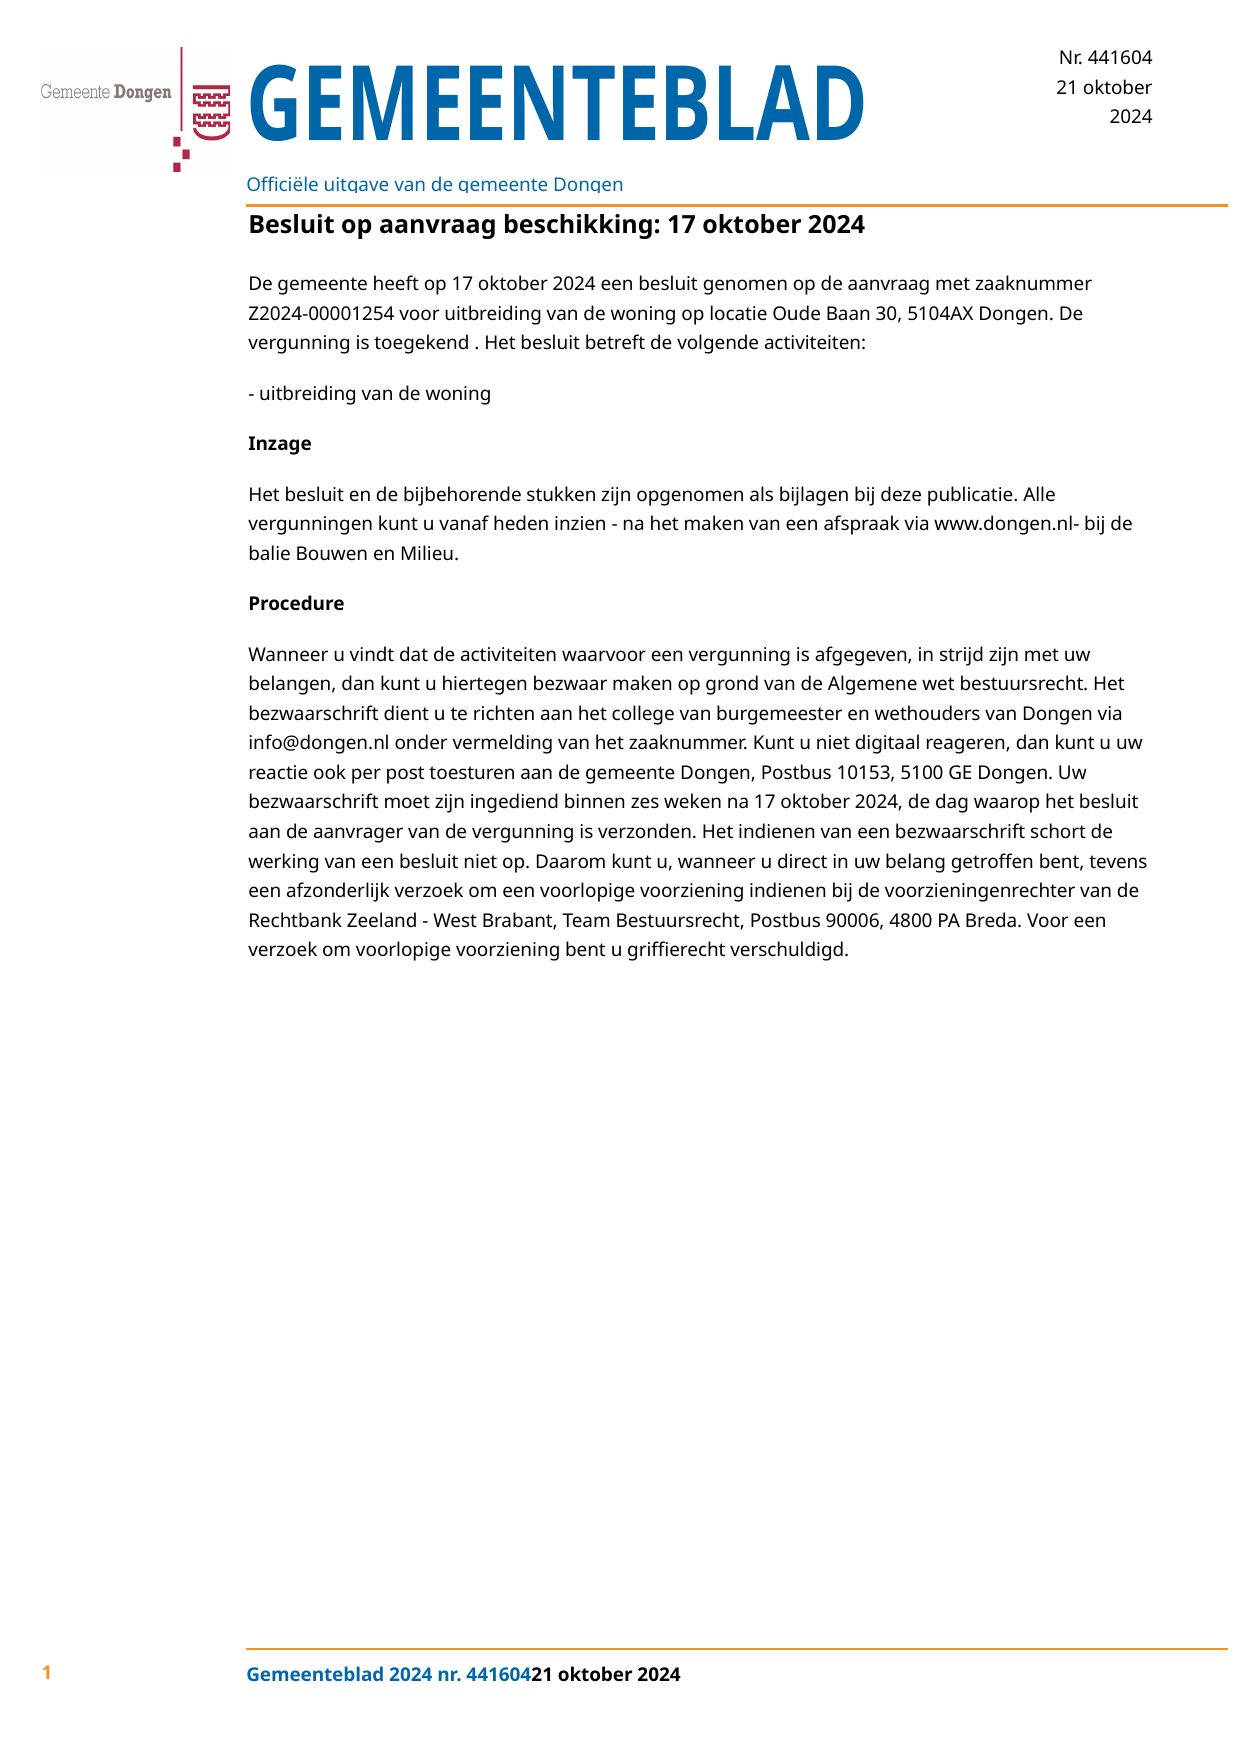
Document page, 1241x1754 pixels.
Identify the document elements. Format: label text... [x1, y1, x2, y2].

text De gemeente heeft op 17 oktober 2024 een besluit genomen op de aanvraag met zaaknummer Z2024-00001254 voor uitbreiding van de woning op locatie Oude Baan 30, 5104AX Dongen. De vergunning is toegekend . Het besluit betreft de volgende activiteiten: [248, 270, 1152, 355]
picture [41, 47, 231, 172]
text Het besluit en de bijbehorende stukken zijn opgenomen als bijlagen bij deze publicatie. Alle vergunningen kunt u vanaf heden inzien - na het maken van een afspraak via www.dongen.nl- bij de balie Bouwen en Milieu. [248, 481, 1152, 566]
text - uitbreiding van de woning [248, 380, 1152, 406]
text Procedure [248, 590, 1152, 616]
text Wanneer u vindt dat de activiteiten waarvoor een vergunning is afgegeven, in strijd zijn met uw belangen, dan kunt u hiertegen bezwaar maken op grond van de Algemene wet bestuursrecht. Het bezwaarschrift dient u te richten aan het college van burgemeester en wethouders van Dongen via info@dongen.nl onder vermelding van het zaaknummer. Kunt u niet digitaal reageren, dan kunt u uw reactie ook per post toesturen aan de gemeente Dongen, Postbus 10153, 5100 GE Dongen. Uw bezwaarschrift moet zijn ingediend binnen zes weken na 17 oktober 2024, de dag waarop het besluit aan de aanvrager van de vergunning is verzonden. Het indienen van een bezwaarschrift schort de werking van een besluit niet op. Daarom kunt u, wanneer u direct in uw belang getroffen bent, tevens een afzonderlijk verzoek om een voorlopige voorziening indienen bij de voorzieningenrechter van de Rechtbank Zeeland - West Brabant, Team Bestuursrecht, Postbus 90006, 4800 PA Breda. Voor een verzoek om voorlopige voorziening bent u griffierecht verschuldigd. [248, 641, 1152, 962]
text Besluit op aanvraag beschikking: 17 oktober 2024 [248, 207, 1152, 241]
text Inzage [248, 430, 1152, 456]
